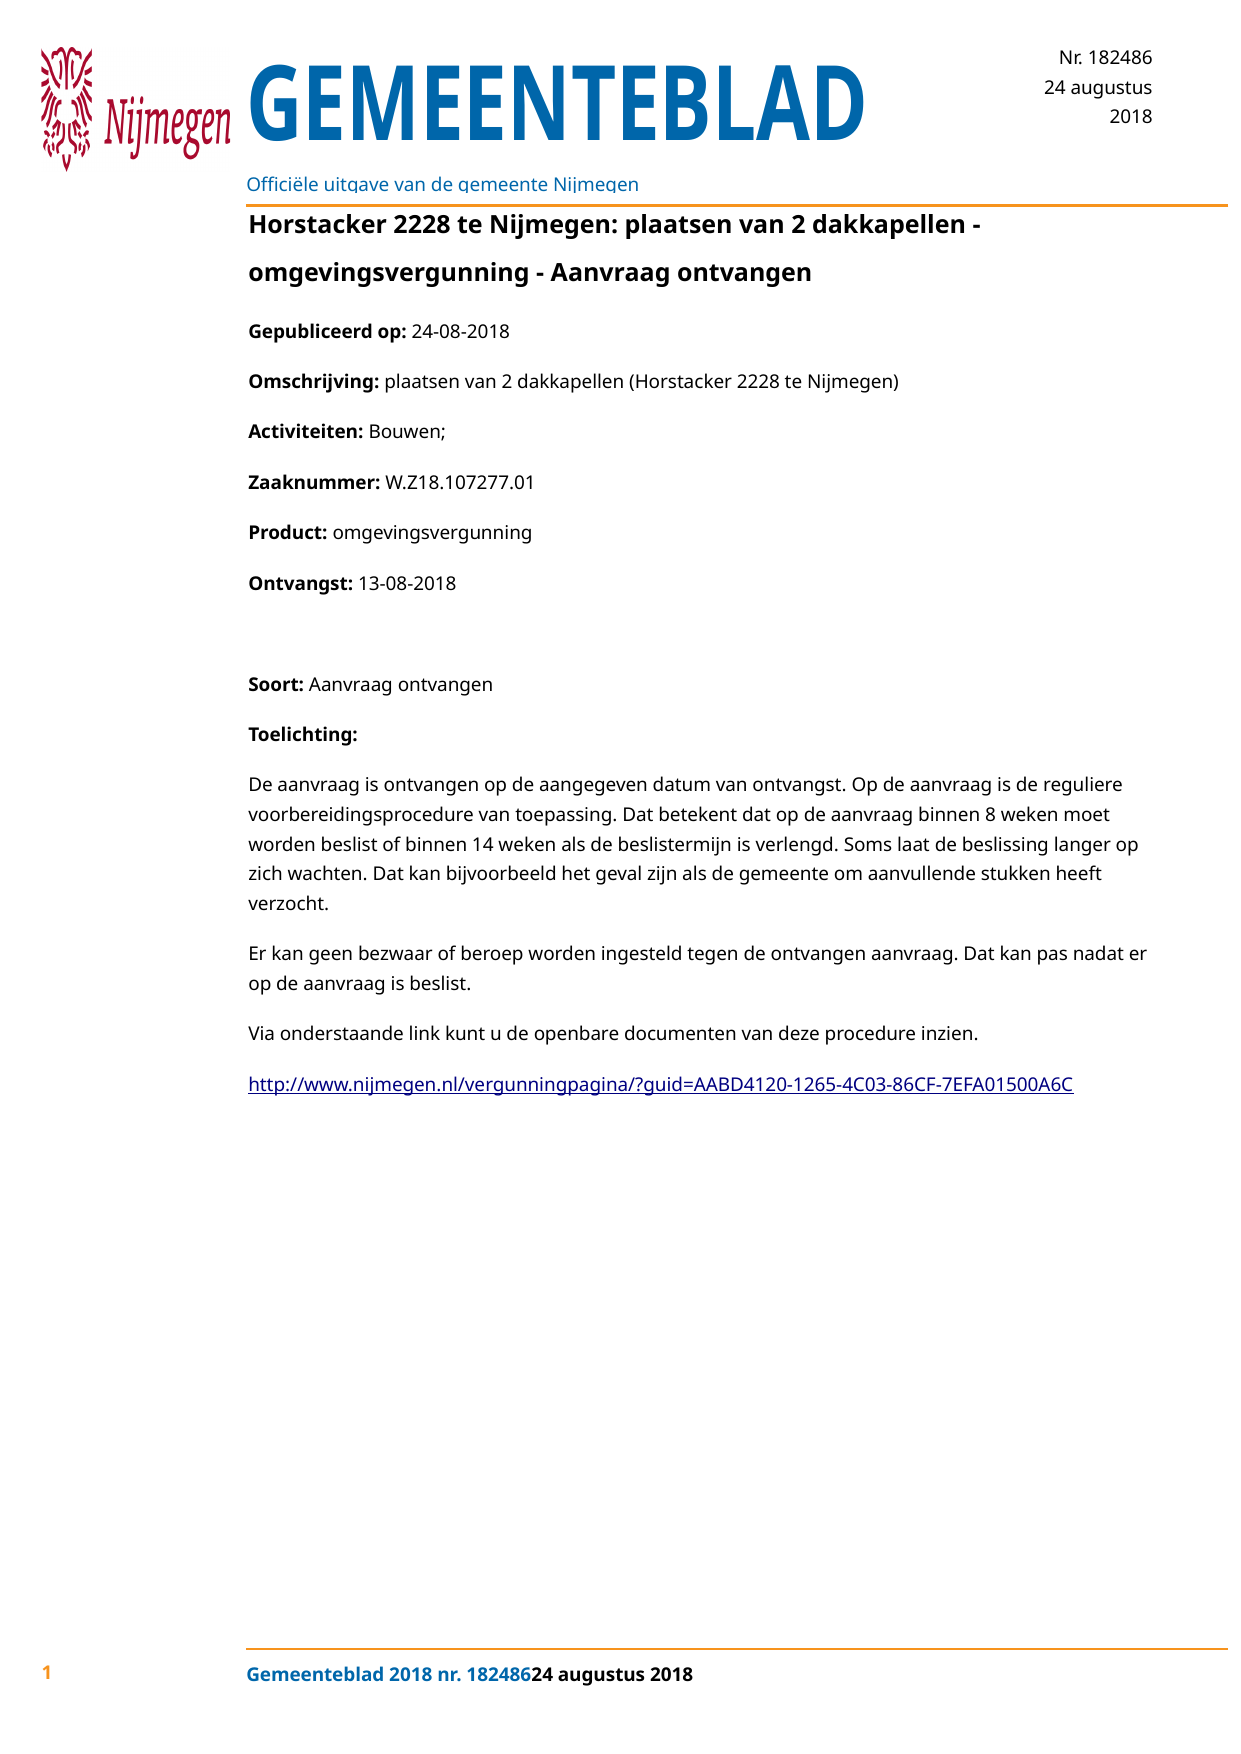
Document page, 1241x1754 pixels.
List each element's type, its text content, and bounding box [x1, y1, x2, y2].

text Er kan geen bezwaar of beroep worden ingesteld tegen de ontvangen aanvraag. Dat kan pas nadat er op de aanvraag is beslist. [248, 940, 1152, 996]
text Horstacker 2228 te Nijmegen: plaatsen van 2 dakkapellen - omgevingsvergunning - Aanvraag ontvangen [248, 207, 1152, 288]
text Gepubliceerd op: 24-08-2018 [248, 318, 1152, 344]
text Zaaknummer: W.Z18.107277.01 [248, 469, 1152, 495]
text De aanvraag is ontvangen op de aangegeven datum van ontvangst. Op de aanvraag is de reguliere voorbereidingsprocedure van toepassing. Dat betekent dat op de aanvraag binnen 8 weken moet worden beslist of binnen 14 weken als de beslistermijn is verlengd. Soms laat de beslissing langer op zich wachten. Dat kan bijvoorbeeld het geval zijn als de gemeente om aanvullende stukken heeft verzocht. [248, 772, 1152, 916]
text Toelichting: [248, 721, 1152, 747]
picture [41, 47, 231, 172]
text Soort: Aanvraag ontvangen [248, 671, 1152, 697]
text Ontvangst: 13-08-2018 [248, 570, 1152, 596]
text Product: omgevingsvergunning [248, 519, 1152, 545]
text Omschrijving: plaatsen van 2 dakkapellen (Horstacker 2228 te Nijmegen) [248, 368, 1152, 394]
text Activiteiten: Bouwen; [248, 419, 1152, 444]
text http://www.nijmegen.nl/vergunningpagina/?guid=AABD4120-1265-4C03-86CF-7EFA01500A6C [248, 1071, 1152, 1097]
text Via onderstaande link kunt u de openbare documenten van deze procedure inzien. [248, 1020, 1152, 1046]
